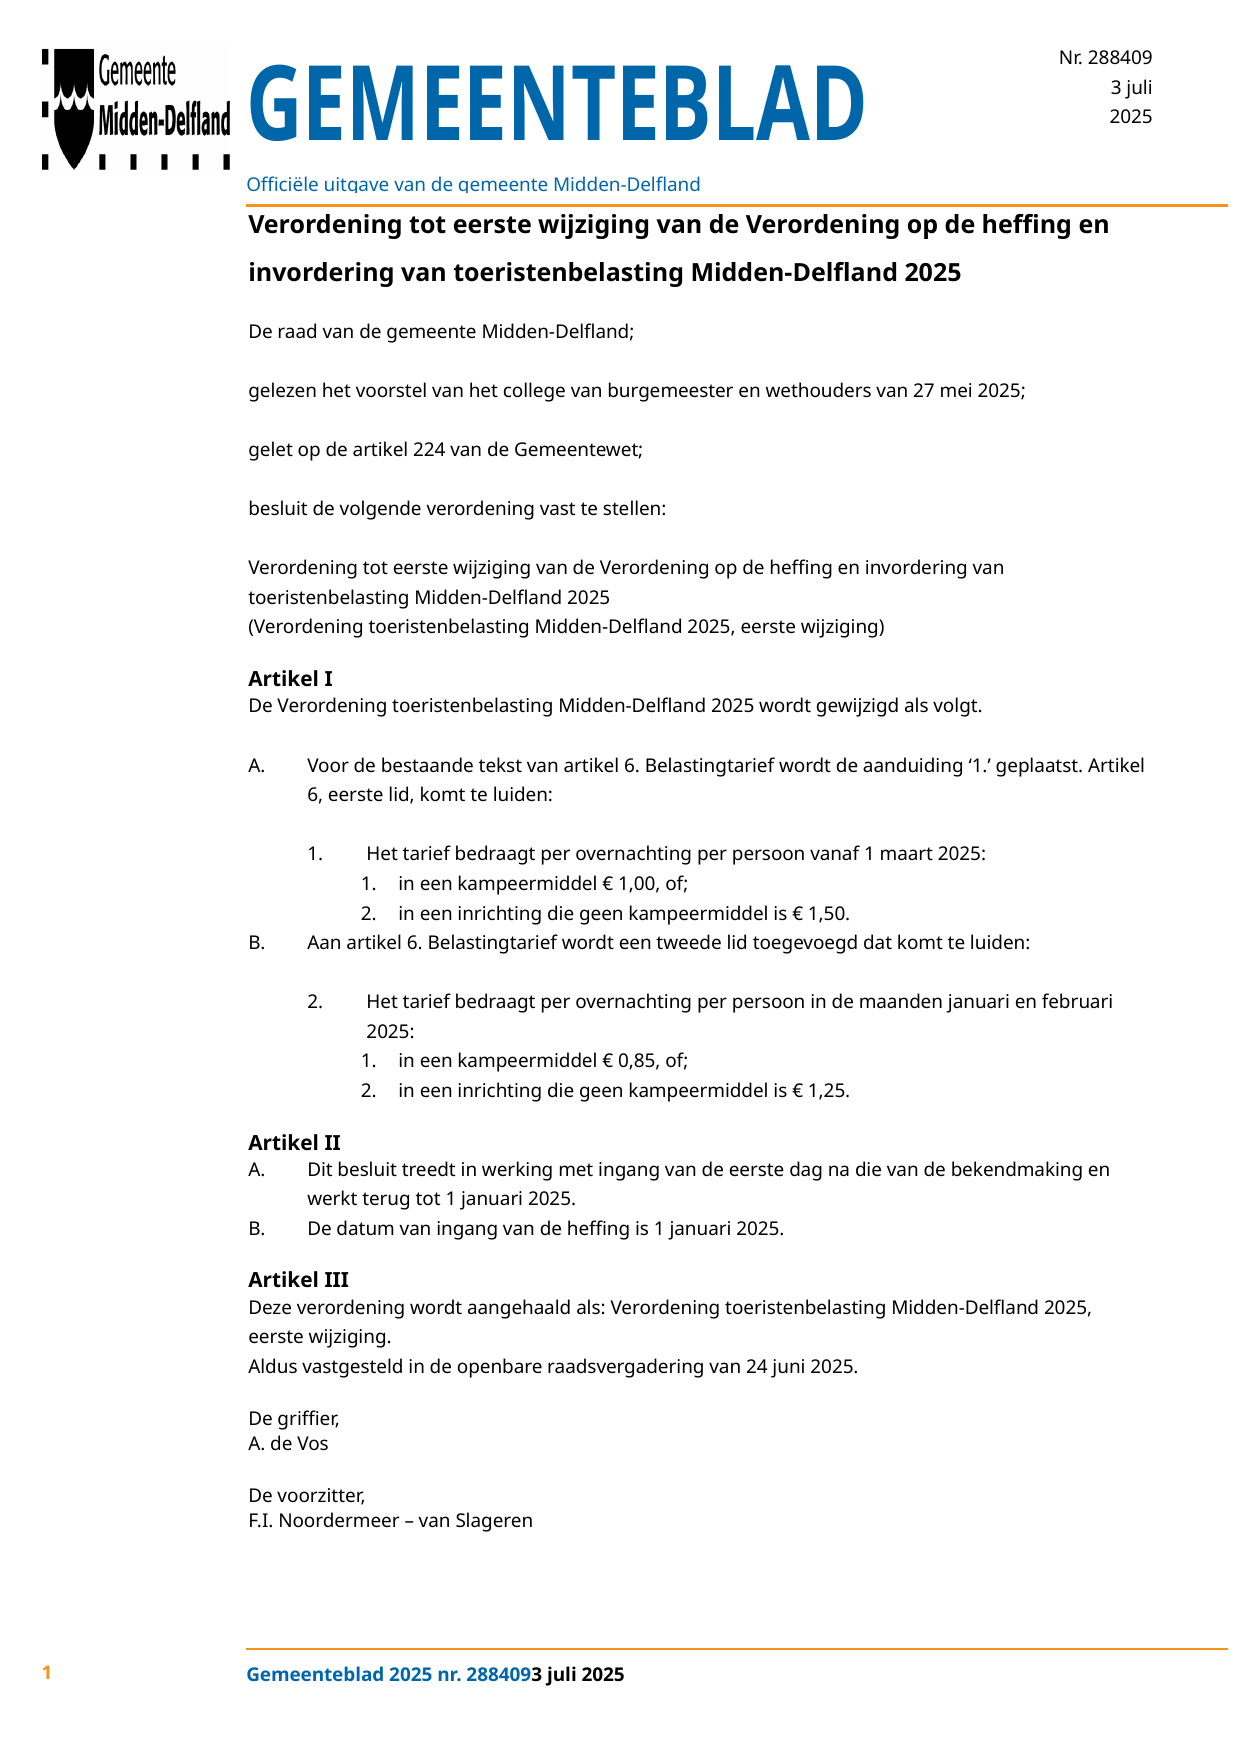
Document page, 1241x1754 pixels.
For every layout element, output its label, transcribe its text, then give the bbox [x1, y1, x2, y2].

list De datum van ingang van de heffing is 1 januari 2025. [248, 1215, 1152, 1241]
list in een inrichting die geen kampeermiddel is € 1,25. [361, 1077, 1152, 1103]
text Verordening tot eerste wijziging van de Verordening op de heffing en invordering van toeristenbelasting Midden-Delfland 2025 [248, 554, 1152, 610]
text De griffier, [248, 1405, 1152, 1430]
text besluit de volgende verordening vast te stellen: [248, 495, 1152, 521]
text De raad van de gemeente Midden-Delfland; [248, 318, 1152, 344]
list Aan artikel 6. Belastingtarief wordt een tweede lid toegevoegd dat komt te luiden: [248, 929, 1152, 955]
text Aldus vastgesteld in de openbare raadsvergadering van 24 juni 2025. [248, 1353, 1152, 1379]
list in een inrichting die geen kampeermiddel is € 1,50. [361, 900, 1152, 925]
text Artikel I [248, 664, 1152, 693]
picture [41, 47, 231, 172]
list Het tarief bedraagt per overnachting per persoon vanaf 1 maart 2025: [307, 841, 1152, 866]
text gelezen het voorstel van het college van burgemeester en wethouders van 27 mei 2025; [248, 377, 1152, 403]
text Deze verordening wordt aangehaald als: Verordening toeristenbelasting Midden-Delfland 2025, eerste wijziging. [248, 1294, 1152, 1349]
text Artikel III [248, 1266, 1152, 1294]
text Artikel II [248, 1128, 1152, 1156]
text De Verordening toeristenbelasting Midden-Delfland 2025 wordt gewijzigd als volgt. [248, 693, 1152, 718]
list Dit besluit treedt in werking met ingang van de eerste dag na die van de bekendmaking en werkt terug tot 1 januari 2025. [248, 1156, 1152, 1211]
text F.I. Noordermeer – van Slageren [248, 1508, 1152, 1533]
list Het tarief bedraagt per overnachting per persoon in de maanden januari en februari 2025: [307, 988, 1152, 1044]
list in een kampeermiddel € 1,00, of; [361, 870, 1152, 896]
text (Verordening toeristenbelasting Midden-Delfland 2025, eerste wijziging) [248, 614, 1152, 639]
list in een kampeermiddel € 0,85, of; [361, 1048, 1152, 1073]
text Verordening tot eerste wijziging van de Verordening op de heffing en invordering van toeristenbelasting Midden-Delfland 2025 [248, 207, 1152, 288]
list Voor de bestaande tekst van artikel 6. Belastingtarief wordt de aanduiding ‘1.’ geplaatst. Artikel 6, eerste lid, komt te luiden: [248, 752, 1152, 807]
text De voorzitter, [248, 1482, 1152, 1508]
text A. de Vos [248, 1430, 1152, 1456]
text gelet op de artikel 224 van de Gemeentewet; [248, 436, 1152, 462]
